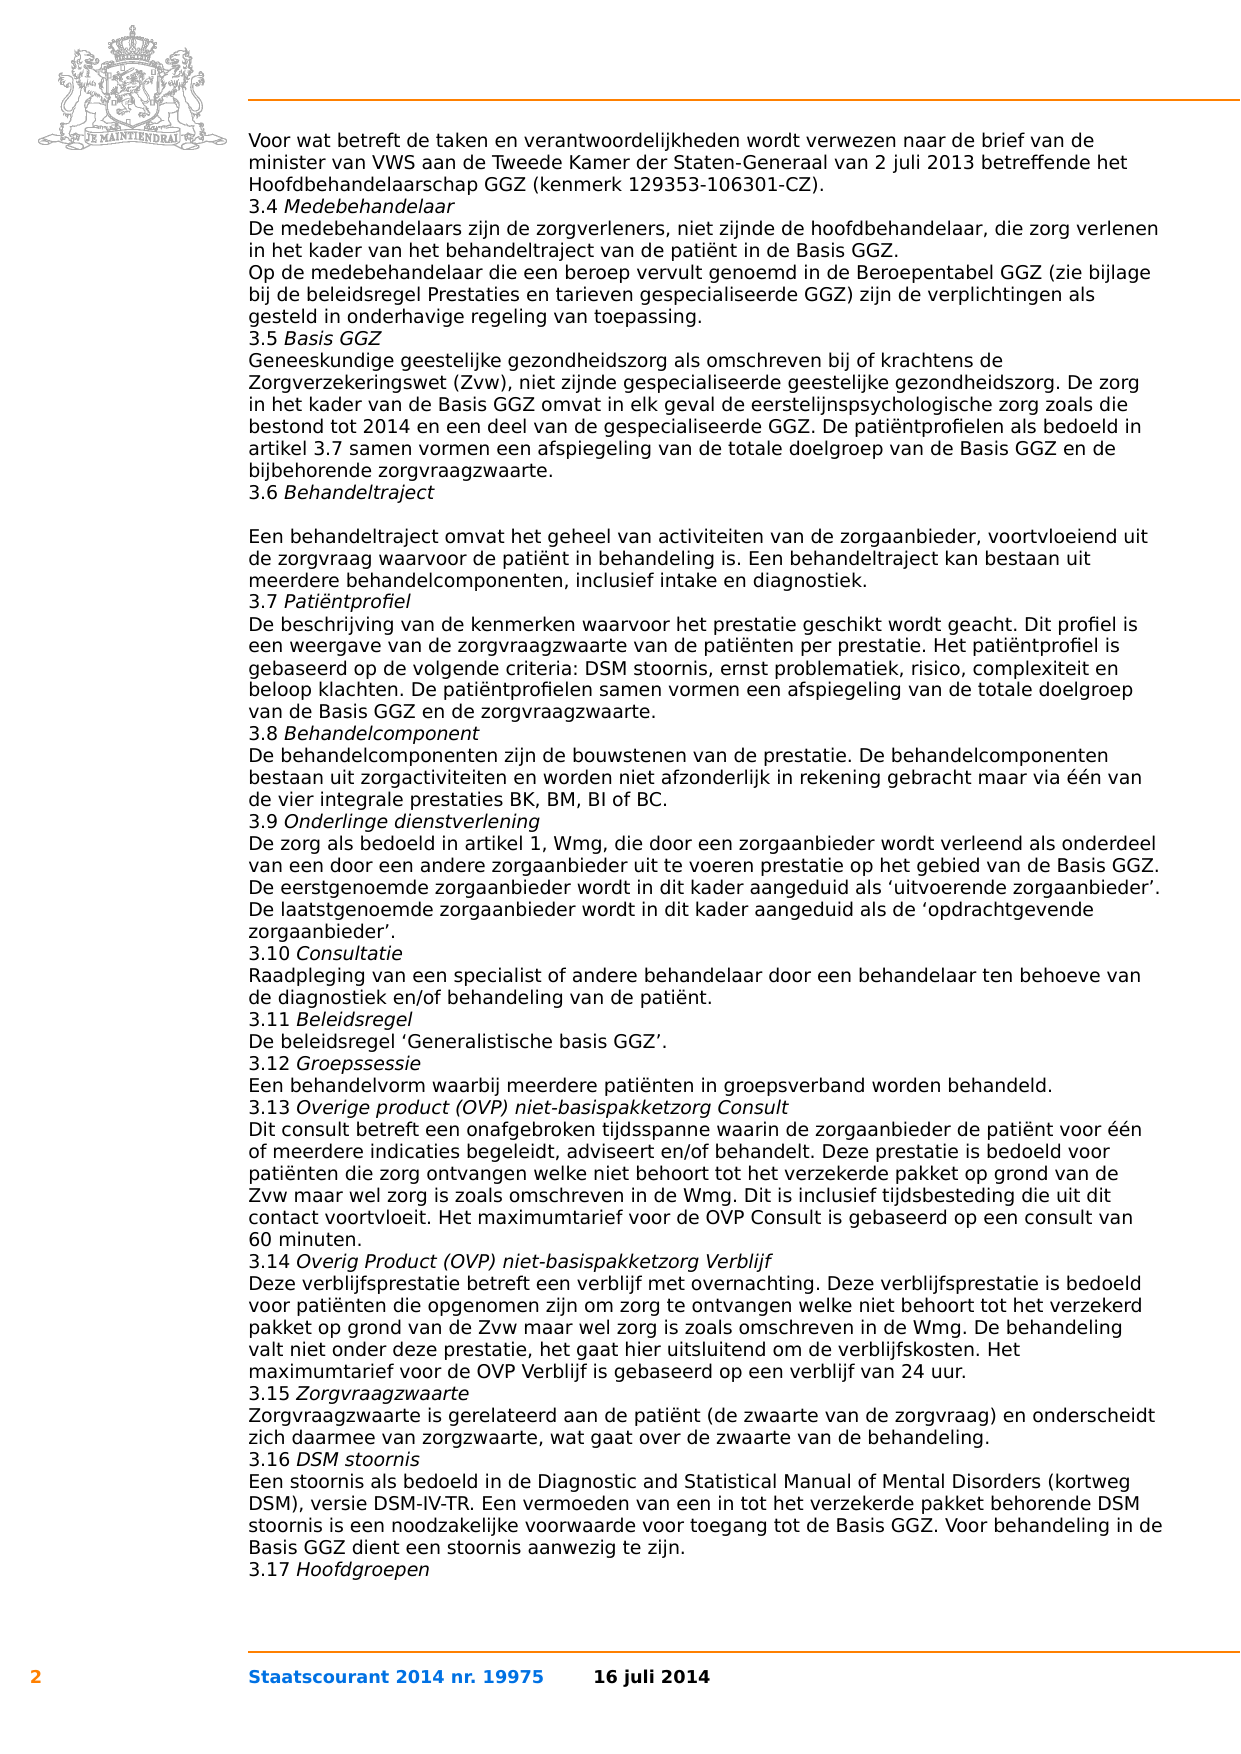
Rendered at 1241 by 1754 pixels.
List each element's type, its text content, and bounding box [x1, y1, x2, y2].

text 3.6 Behandeltraject [248, 482, 1163, 503]
text De beleidsregel ‘Generalistische basis GGZ’. [248, 1031, 1163, 1053]
text Raadpleging van een specialist of andere behandelaar door een behandelaar ten behoeve van de diagnostiek en/of behandeling van de patiënt. [248, 965, 1163, 1009]
text Een behandelvorm waarbij meerdere patiënten in groepsverband worden behandeld. [248, 1075, 1163, 1097]
text 3.17 Hoofdgroepen [248, 1558, 1163, 1581]
text 3.4 Medebehandelaar [248, 196, 1163, 218]
text 3.11 Beleidsregel [248, 1009, 1163, 1031]
text Zorgvraagzwaarte is gerelateerd aan de patiënt (de zwaarte van de zorgvraag) en onderscheidt zich daarmee van zorgzwaarte, wat gaat over de zwaarte van de behandeling. [248, 1405, 1163, 1449]
text 3.5 Basis GGZ [248, 328, 1163, 350]
text 3.14 Overig Product (OVP) niet-basispakketzorg Verblijf [248, 1251, 1163, 1273]
text 3.7 Patiëntprofiel [248, 591, 1163, 613]
text Deze verblijfsprestatie betreft een verblijf met overnachting. Deze verblijfsprestatie is bedoeld voor patiënten die opgenomen zijn om zorg te ontvangen welke niet behoort tot het verzekerd pakket op grond van de Zvw maar wel zorg is zoals omschreven in de Wmg. De behandeling valt niet onder deze prestatie, het gaat hier uitsluitend om de verblijfskosten. Het maximumtarief voor de OVP Verblijf is gebaseerd op een verblijf van 24 uur. [248, 1273, 1163, 1383]
text 3.10 Consultatie [248, 943, 1163, 965]
text De beschrijving van de kenmerken waarvoor het prestatie geschikt wordt geacht. Dit profiel is een weergave van de zorgvraagzwaarte van de patiënten per prestatie. Het patiëntprofiel is gebaseerd op de volgende criteria: DSM stoornis, ernst problematiek, risico, complexiteit en beloop klachten. De patiëntprofielen samen vormen een afspiegeling van de totale doelgroep van de Basis GGZ en de zorgvraagzwaarte. [248, 613, 1163, 723]
text 3.15 Zorgvraagzwaarte [248, 1383, 1163, 1405]
text Een behandeltraject omvat het geheel van activiteiten van de zorgaanbieder, voortvloeiend uit de zorgvraag waarvoor de patiënt in behandeling is. Een behandeltraject kan bestaan uit meerdere behandelcomponenten, inclusief intake en diagnostiek. [248, 526, 1163, 591]
text 3.12 Groepssessie [248, 1053, 1163, 1075]
text Geneeskundige geestelijke gezondheidszorg als omschreven bij of krachtens de Zorgverzekeringswet (Zvw), niet zijnde gespecialiseerde geestelijke gezondheidszorg. De zorg in het kader van de Basis GGZ omvat in elk geval de eerstelijnspsychologische zorg zoals die bestond tot 2014 en een deel van de gespecialiseerde GGZ. De patiëntprofielen als bedoeld in artikel 3.7 samen vormen een afspiegeling van de totale doelgroep van de Basis GGZ en de bijbehorende zorgvraagzwaarte. [248, 350, 1163, 482]
text 3.9 Onderlinge dienstverlening [248, 811, 1163, 833]
text Een stoornis als bedoeld in de Diagnostic and Statistical Manual of Mental Disorders (kortweg DSM), versie DSM-IV-TR. Een vermoeden van een in tot het verzekerde pakket behorende DSM stoornis is een noodzakelijke voorwaarde voor toegang tot de Basis GGZ. Voor behandeling in de Basis GGZ dient een stoornis aanwezig te zijn. [248, 1471, 1163, 1558]
text Voor wat betreft de taken en verantwoordelijkheden wordt verwezen naar de brief van de minister van VWS aan de Tweede Kamer der Staten-Generaal van 2 juli 2013 betreffende het Hoofdbehandelaarschap GGZ (kenmerk 129353-106301-CZ). [248, 130, 1163, 196]
text 3.8 Behandelcomponent [248, 723, 1163, 745]
text Op de medebehandelaar die een beroep vervult genoemd in de Beroepentabel GGZ (zie bijlage bij de beleidsregel Prestaties en tarieven gespecialiseerde GGZ) zijn de verplichtingen als gesteld in onderhavige regeling van toepassing. [248, 262, 1163, 328]
picture [38, 25, 227, 150]
text Dit consult betreft een onafgebroken tijdsspanne waarin de zorgaanbieder de patiënt voor één of meerdere indicaties begeleidt, adviseert en/of behandelt. Deze prestatie is bedoeld voor patiënten die zorg ontvangen welke niet behoort tot het verzekerde pakket op grond van de Zvw maar wel zorg is zoals omschreven in de Wmg. Dit is inclusief tijdsbesteding die uit dit contact voortvloeit. Het maximumtarief voor de OVP Consult is gebaseerd op een consult van 60 minuten. [248, 1119, 1163, 1251]
text 3.16 DSM stoornis [248, 1449, 1163, 1471]
text 3.13 Overige product (OVP) niet-basispakketzorg Consult [248, 1097, 1163, 1119]
text De behandelcomponenten zijn de bouwstenen van de prestatie. De behandelcomponenten bestaan uit zorgactiviteiten en worden niet afzonderlijk in rekening gebracht maar via één van de vier integrale prestaties BK, BM, BI of BC. [248, 745, 1163, 811]
text De zorg als bedoeld in artikel 1, Wmg, die door een zorgaanbieder wordt verleend als onderdeel van een door een andere zorgaanbieder uit te voeren prestatie op het gebied van de Basis GGZ. De eerstgenoemde zorgaanbieder wordt in dit kader aangeduid als ‘uitvoerende zorgaanbieder’. De laatstgenoemde zorgaanbieder wordt in dit kader aangeduid als de ‘opdrachtgevende zorgaanbieder’. [248, 833, 1163, 943]
text De medebehandelaars zijn de zorgverleners, niet zijnde de hoofdbehandelaar, die zorg verlenen in het kader van het behandeltraject van de patiënt in de Basis GGZ. [248, 218, 1163, 262]
